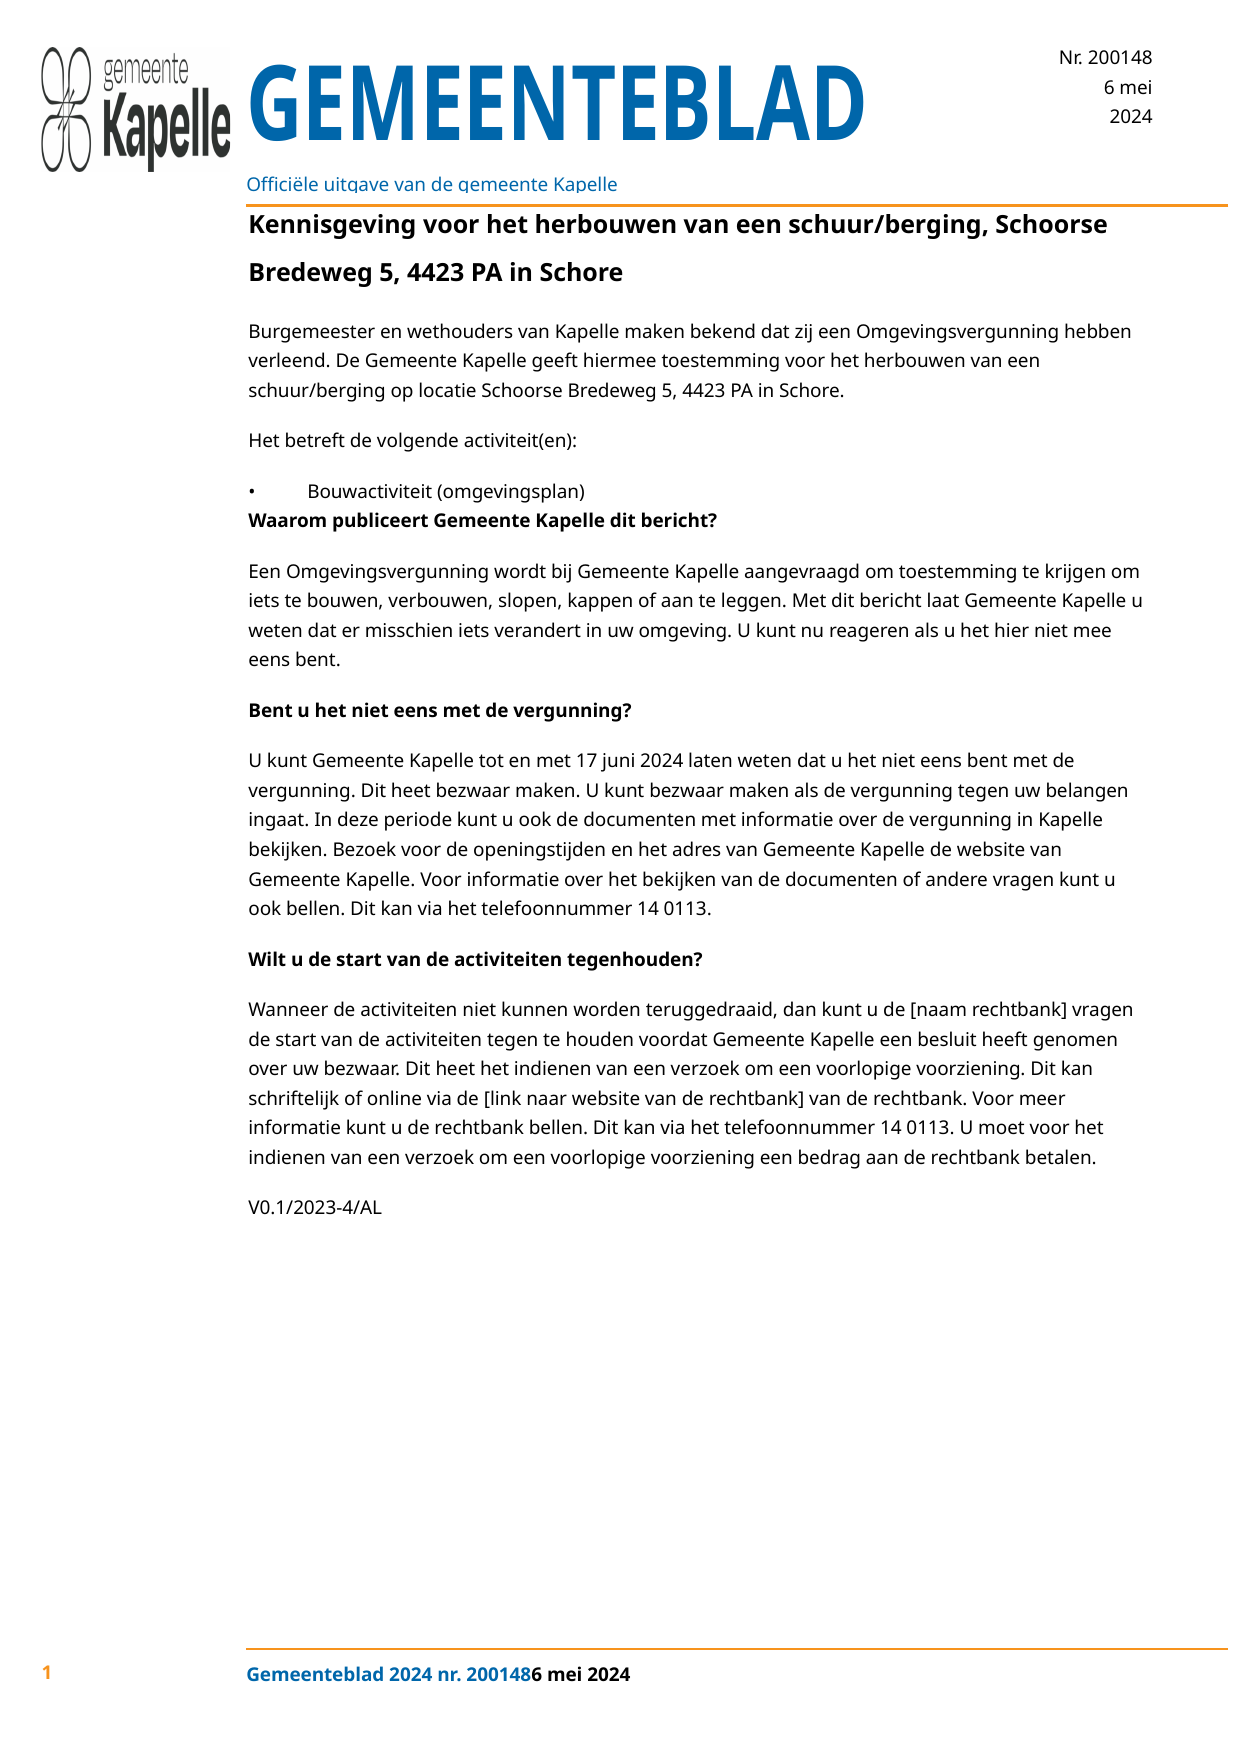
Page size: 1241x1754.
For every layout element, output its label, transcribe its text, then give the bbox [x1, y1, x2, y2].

text U kunt Gemeente Kapelle tot en met 17 juni 2024 laten weten dat u het niet eens bent met de vergunning. Dit heet bezwaar maken. U kunt bezwaar maken als de vergunning tegen uw belangen ingaat. In deze periode kunt u ook de documenten met informatie over de vergunning in Kapelle bekijken. Bezoek voor de openingstijden en het adres van Gemeente Kapelle de website van Gemeente Kapelle. Voor informatie over het bekijken van de documenten of andere vragen kunt u ook bellen. Dit kan via het telefoonnummer 14 0113. [248, 747, 1152, 921]
list Bouwactiviteit (omgevingsplan) [248, 478, 1152, 504]
text V0.1/2023-4/AL [248, 1194, 1152, 1220]
text Wilt u de start van de activiteiten tegenhouden? [248, 946, 1152, 972]
text Waarom publiceert Gemeente Kapelle dit bericht? [248, 507, 1152, 533]
text Wanneer de activiteiten niet kunnen worden teruggedraaid, dan kunt u de [naam rechtbank] vragen de start van de activiteiten tegen te houden voordat Gemeente Kapelle een besluit heeft genomen over uw bezwaar. Dit heet het indienen van een verzoek om een voorlopige voorziening. Dit kan schriftelijk of online via de [link naar website van de rechtbank] van de rechtbank. Voor meer informatie kunt u de rechtbank bellen. Dit kan via het telefoonnummer 14 0113. U moet voor het indienen van een verzoek om een voorlopige voorziening een bedrag aan de rechtbank betalen. [248, 996, 1152, 1170]
text Een Omgevingsvergunning wordt bij Gemeente Kapelle aangevraagd om toestemming te krijgen om iets te bouwen, verbouwen, slopen, kappen of aan te leggen. Met dit bericht laat Gemeente Kapelle u weten dat er misschien iets verandert in uw omgeving. U kunt nu reageren als u het hier niet mee eens bent. [248, 558, 1152, 672]
text Bent u het niet eens met de vergunning? [248, 697, 1152, 723]
text Burgemeester en wethouders van Kapelle maken bekend dat zij een Omgevingsvergunning hebben verleend. De Gemeente Kapelle geeft hiermee toestemming voor het herbouwen van een schuur/berging op locatie Schoorse Bredeweg 5, 4423 PA in Schore. [248, 318, 1152, 403]
text Kennisgeving voor het herbouwen van een schuur/berging, Schoorse Bredeweg 5, 4423 PA in Schore [248, 207, 1152, 288]
picture [41, 47, 231, 172]
text Het betreft de volgende activiteit(en): [248, 427, 1152, 453]
